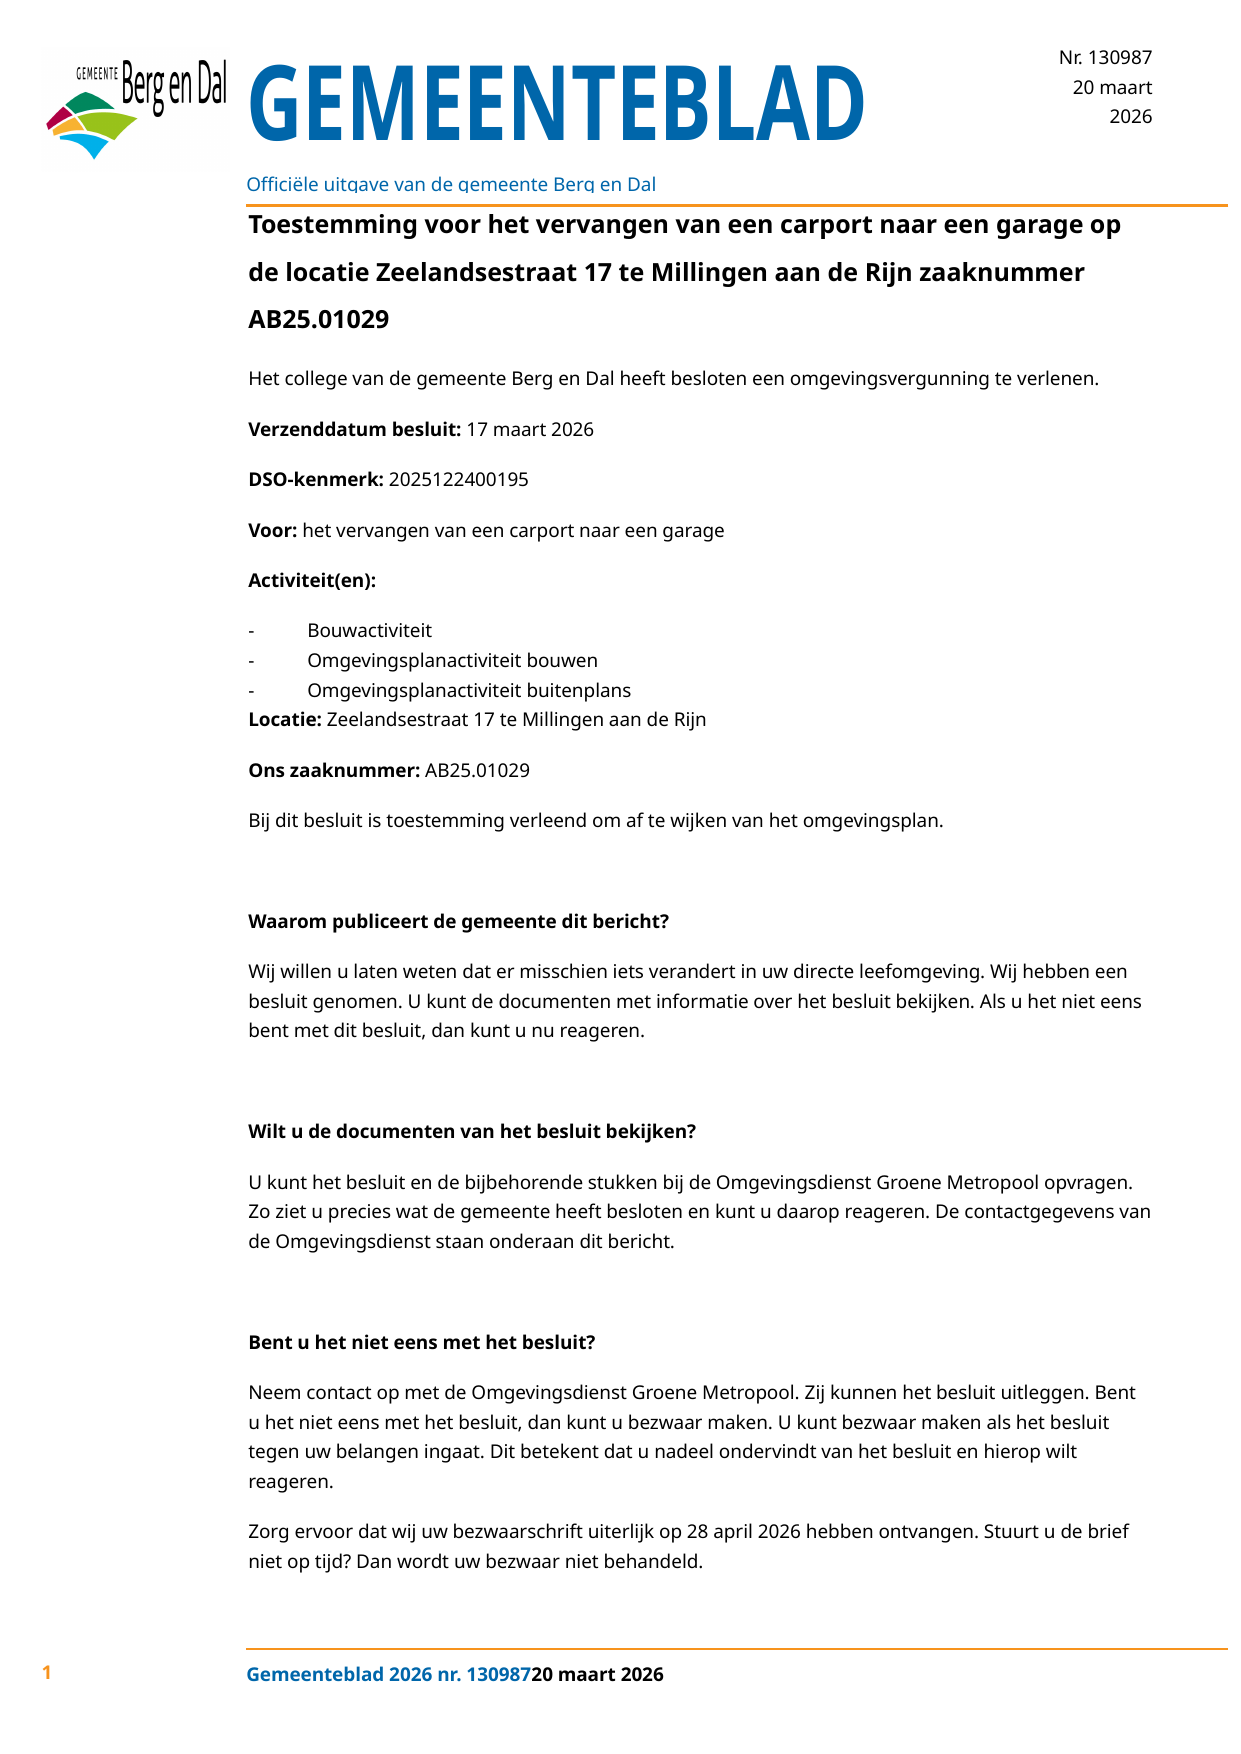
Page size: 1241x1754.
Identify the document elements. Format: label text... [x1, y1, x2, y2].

text Neem contact op met de Omgevingsdienst Groene Metropool. Zij kunnen het besluit uitleggen. Bent u het niet eens met het besluit, dan kunt u bezwaar maken. U kunt bezwaar maken als het besluit tegen uw belangen ingaat. Dit betekent dat u nadeel ondervindt van het besluit en hierop wilt reageren. [248, 1379, 1152, 1494]
text Bent u het niet eens met het besluit? [248, 1329, 1152, 1354]
text Activiteit(en): [248, 567, 1152, 593]
text Het college van de gemeente Berg en Dal heeft besloten een omgevingsvergunning te verlenen. [248, 366, 1152, 391]
text Ons zaaknummer: AB25.01029 [248, 757, 1152, 782]
text U kunt het besluit en de bijbehorende stukken bij de Omgevingsdienst Groene Metropool opvragen. Zo ziet u precies wat de gemeente heeft besloten en kunt u daarop reageren. De contactgegevens van de Omgevingsdienst staan onderaan dit bericht. [248, 1169, 1152, 1254]
text Toestemming voor het vervangen van een carport naar een garage op de locatie Zeelandsestraat 17 te Millingen aan de Rijn zaaknummer AB25.01029 [248, 207, 1152, 336]
text Bij dit besluit is toestemming verleend om af te wijken van het omgevingsplan. [248, 807, 1152, 833]
text DSO-kenmerk: 2025122400195 [248, 466, 1152, 492]
text Voor: het vervangen van een carport naar een garage [248, 517, 1152, 542]
list Omgevingsplanactiviteit buitenplans [248, 677, 1152, 702]
text Wilt u de documenten van het besluit bekijken? [248, 1118, 1152, 1144]
text Waarom publiceert de gemeente dit bericht? [248, 908, 1152, 934]
text Wij willen u laten weten dat er misschien iets verandert in uw directe leefomgeving. Wij hebben een besluit genomen. U kunt de documenten met informatie over het besluit bekijken. Als u het niet eens bent met dit besluit, dan kunt u nu reageren. [248, 958, 1152, 1043]
text Locatie: Zeelandsestraat 17 te Millingen aan de Rijn [248, 706, 1152, 732]
list Bouwactiviteit [248, 618, 1152, 643]
text Zorg ervoor dat wij uw bezwaarschrift uiterlijk op 28 april 2026 hebben ontvangen. Stuurt u de brief niet op tijd? Dan wordt uw bezwaar niet behandeld. [248, 1518, 1152, 1574]
picture [41, 47, 231, 172]
list Omgevingsplanactiviteit bouwen [248, 647, 1152, 673]
text Verzenddatum besluit: 17 maart 2026 [248, 416, 1152, 442]
